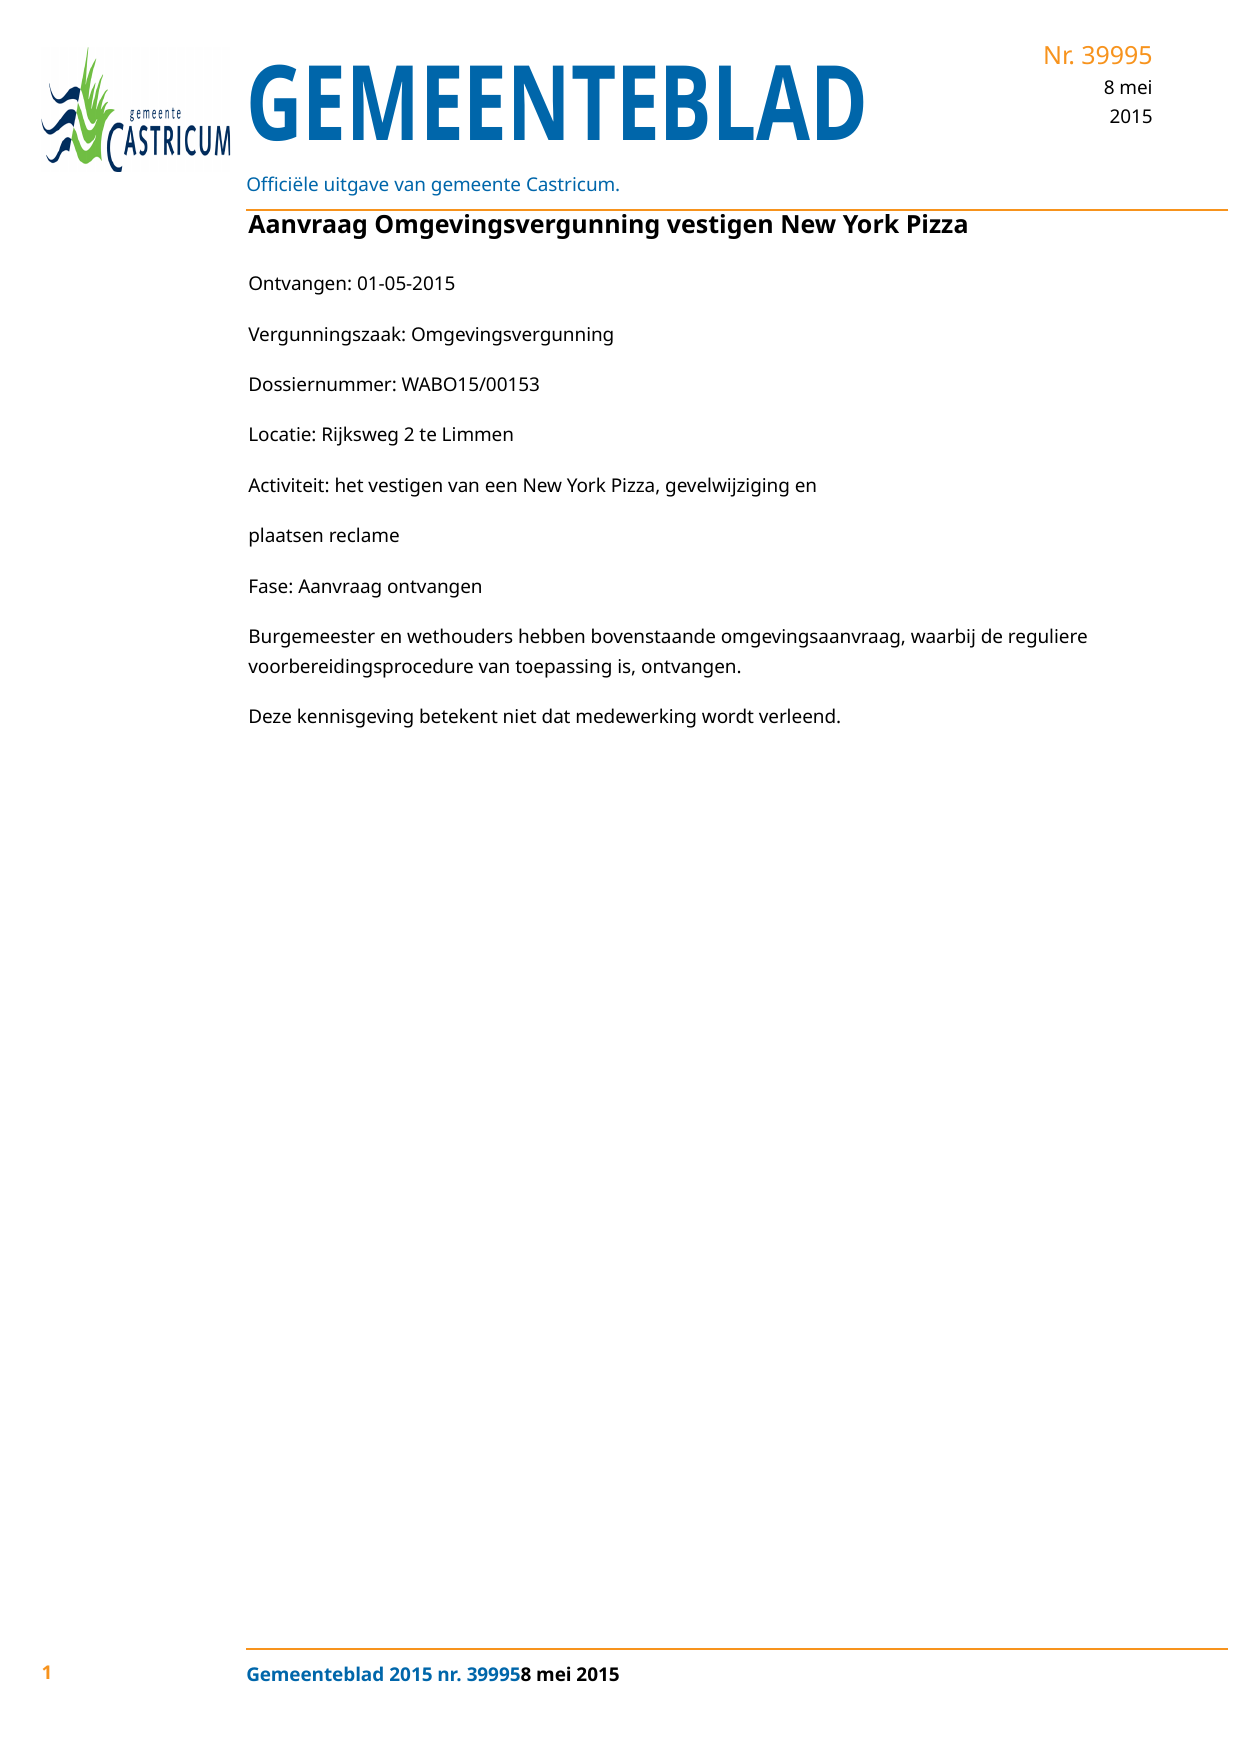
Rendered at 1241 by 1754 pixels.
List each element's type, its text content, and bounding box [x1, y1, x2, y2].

text plaatsen reclame [248, 522, 1152, 548]
text Activiteit: het vestigen van een New York Pizza, gevelwijziging en [248, 472, 1152, 498]
text Burgemeester en wethouders hebben bovenstaande omgevingsaanvraag, waarbij de reguliere voorbereidingsprocedure van toepassing is, ontvangen. [248, 623, 1152, 678]
text Deze kennisgeving betekent niet dat medewerking wordt verleend. [248, 703, 1152, 729]
text Fase: Aanvraag ontvangen [248, 573, 1152, 598]
text Locatie: Rijksweg 2 te Limmen [248, 422, 1152, 447]
text Ontvangen: 01-05-2015 [248, 270, 1152, 296]
text Aanvraag Omgevingsvergunning vestigen New York Pizza [248, 211, 1152, 241]
text Dossiernummer: WABO15/00153 [248, 371, 1152, 397]
text Vergunningszaak: Omgevingsvergunning [248, 321, 1152, 346]
picture [41, 47, 231, 172]
